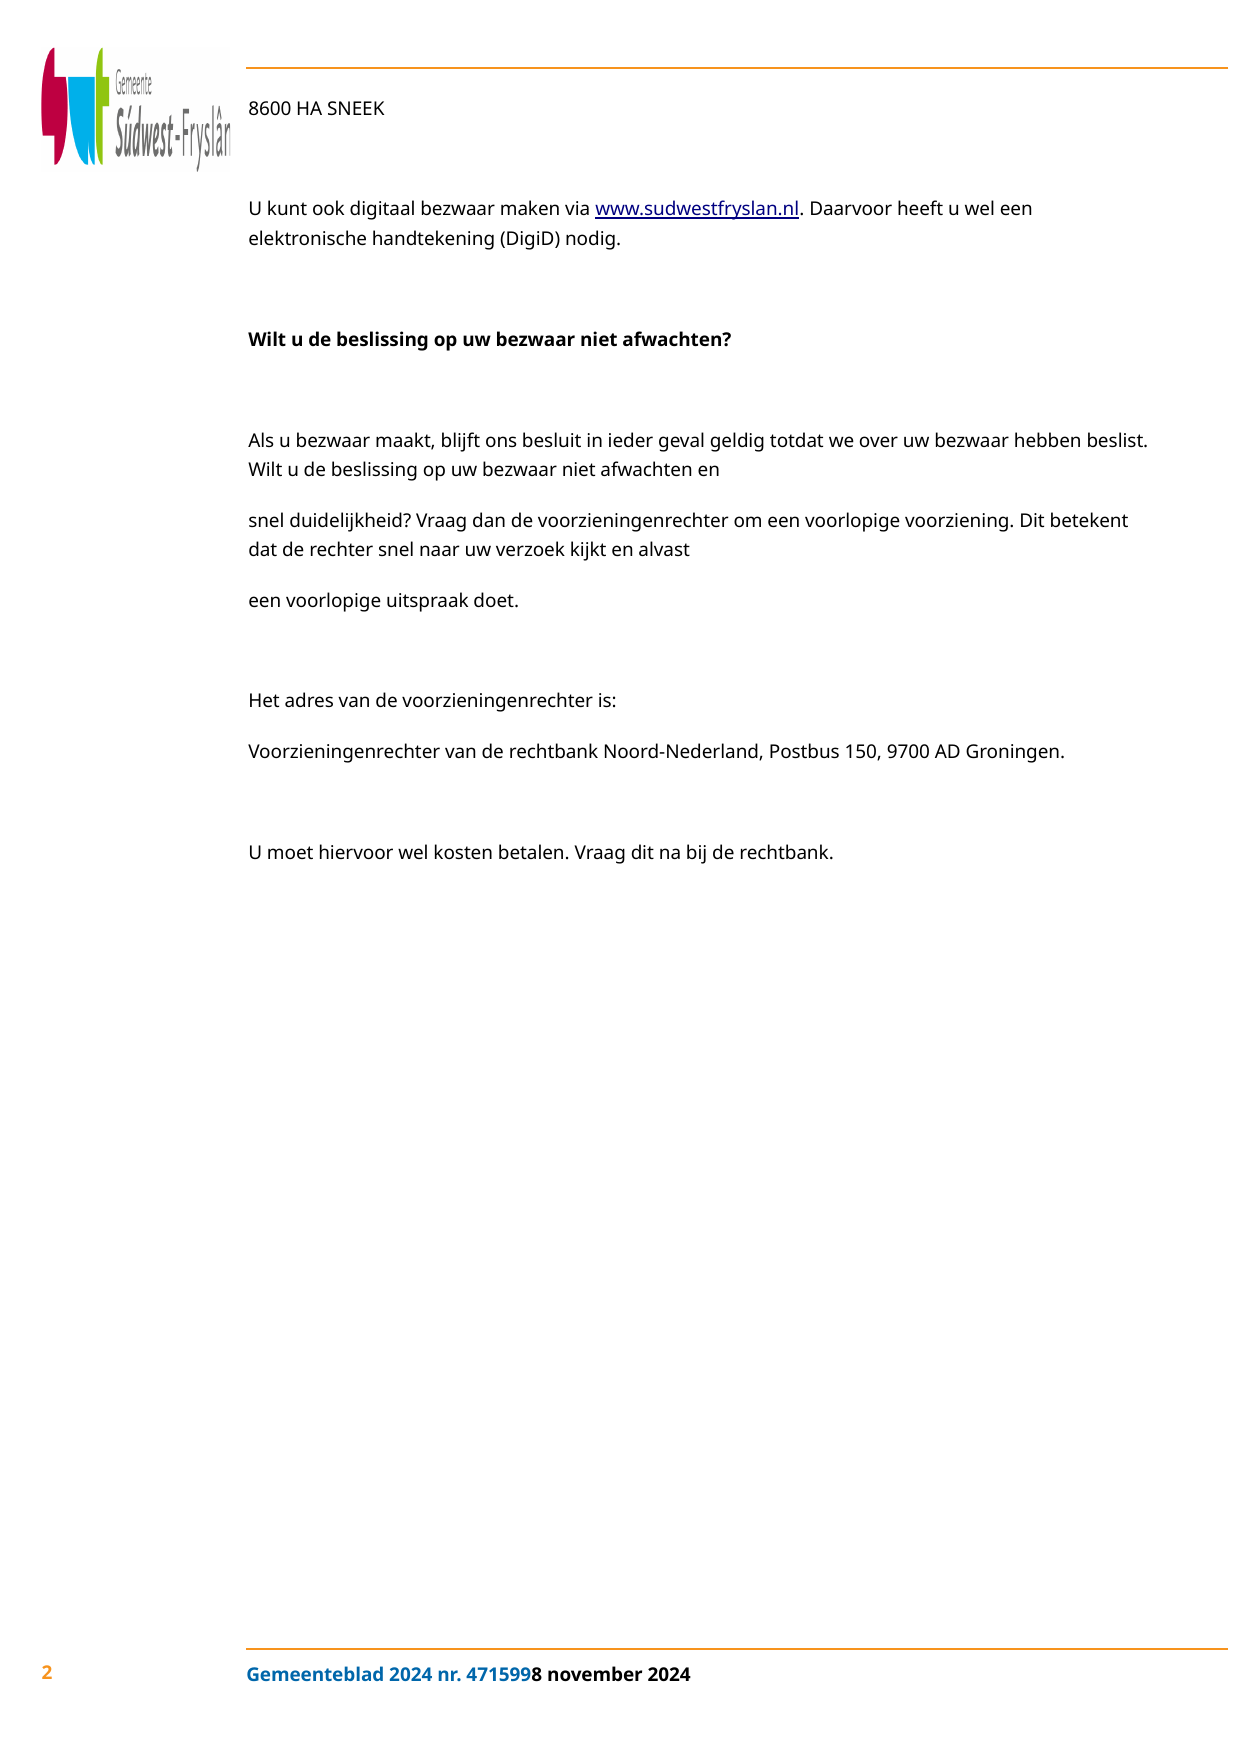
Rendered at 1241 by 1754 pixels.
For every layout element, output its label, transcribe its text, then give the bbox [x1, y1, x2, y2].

text een voorlopige uitspraak doet. [248, 587, 1152, 613]
picture [41, 47, 231, 172]
text Het adres van de voorzieningenrechter is: [248, 688, 1152, 713]
text U moet hiervoor wel kosten betalen. Vraag dit na bij de rechtbank. [248, 839, 1152, 865]
text 8600 HA SNEEK [248, 95, 1152, 121]
text Voorzieningenrechter van de rechtbank Noord-Nederland, Postbus 150, 9700 AD Groningen. [248, 738, 1152, 764]
text snel duidelijkheid? Vraag dan de voorzieningenrechter om een voorlopige voorziening. Dit betekent dat de rechter snel naar uw verzoek kijkt en alvast [248, 507, 1152, 562]
text Wilt u de beslissing op uw bezwaar niet afwachten? [248, 326, 1152, 352]
text Als u bezwaar maakt, blijft ons besluit in ieder geval geldig totdat we over uw bezwaar hebben beslist. Wilt u de beslissing op uw bezwaar niet afwachten en [248, 427, 1152, 482]
text U kunt ook digitaal bezwaar maken via www.sudwestfryslan.nl. Daarvoor heeft u wel een elektronische handtekening (DigiD) nodig. [248, 196, 1152, 251]
